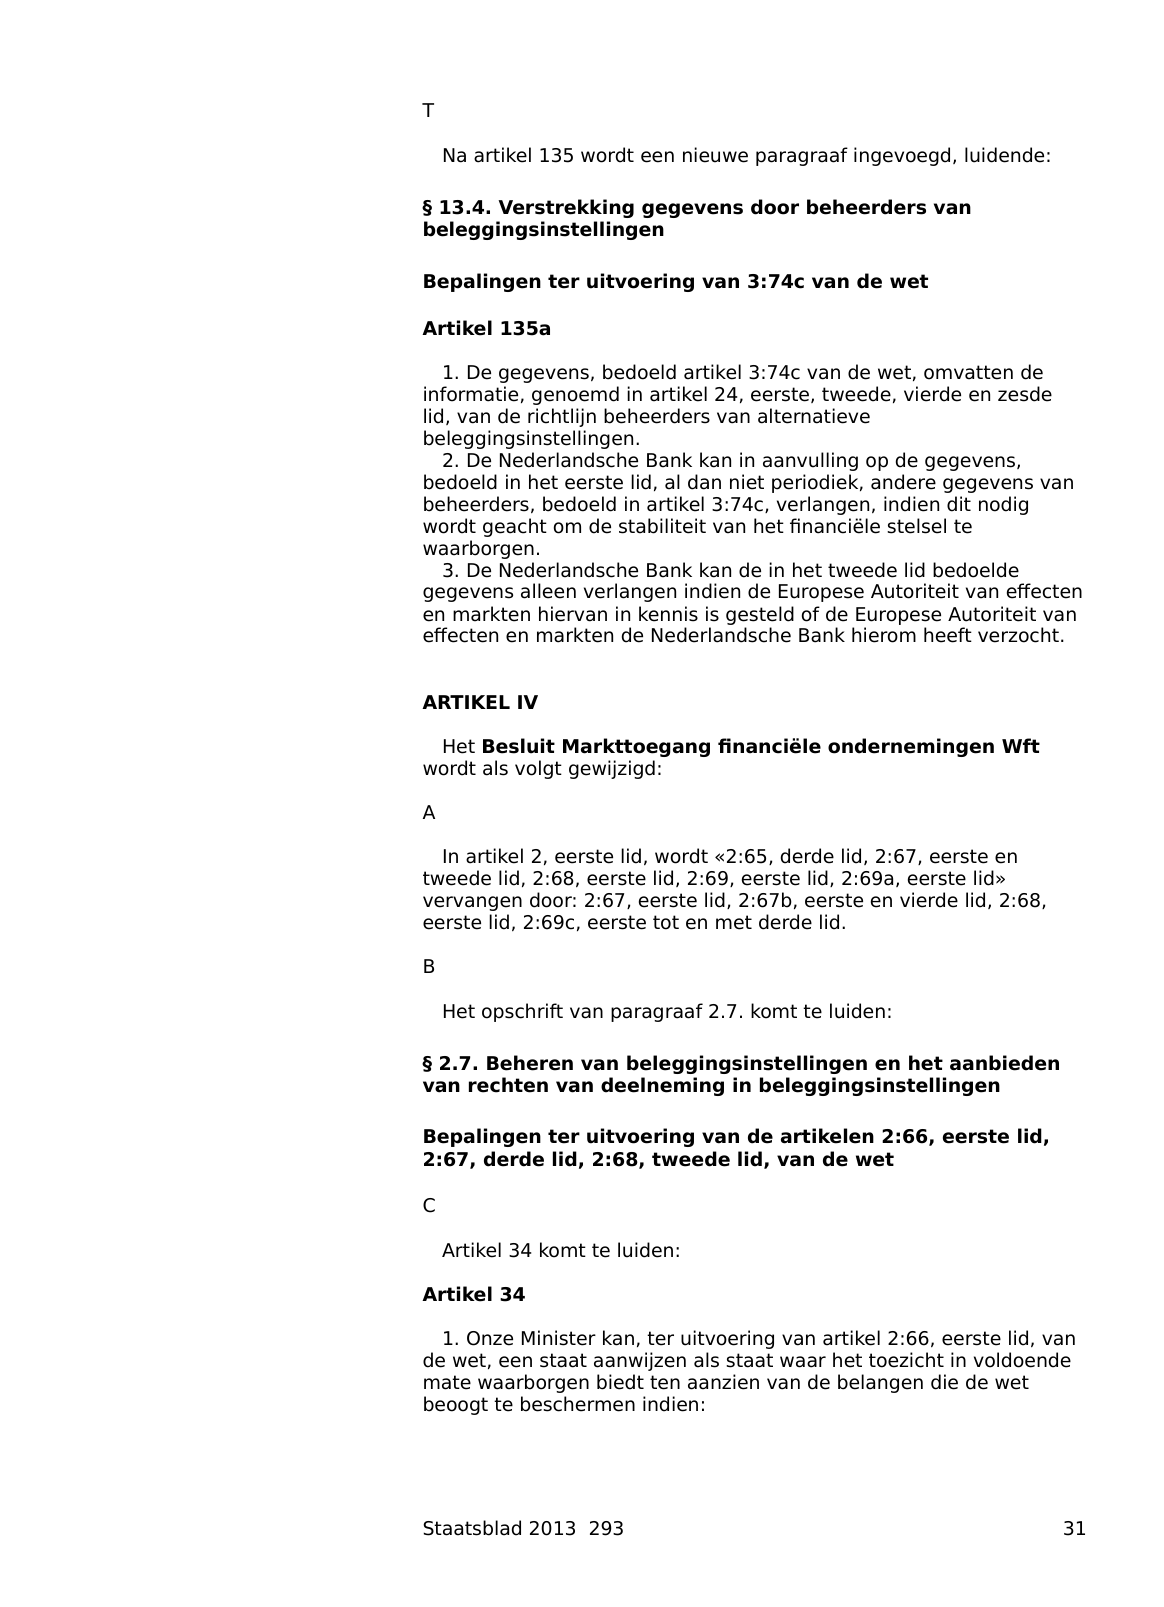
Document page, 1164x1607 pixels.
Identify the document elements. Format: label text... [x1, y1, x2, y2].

subtitle ARTIKEL IV [422, 692, 1087, 714]
text Na artikel 135 wordt een nieuwe paragraaf ingevoegd, luidende: [422, 144, 1087, 167]
text A [422, 802, 1087, 824]
subtitle Bepalingen ter uitvoering van 3:74c van de wet [422, 271, 1087, 292]
text 2. De Nederlandsche Bank kan in aanvulling op de gegevens, bedoeld in het eerste lid, al dan niet periodiek, andere gegevens van beheerders, bedoeld in artikel 3:74c, verlangen, indien dit nodig wordt geacht om de stabiliteit van het financiële stelsel te waarborgen. [422, 449, 1087, 559]
text T [422, 100, 1087, 122]
text In artikel 2, eerste lid, wordt «2:65, derde lid, 2:67, eerste en tweede lid, 2:68, eerste lid, 2:69, eerste lid, 2:69a, eerste lid» vervangen door: 2:67, eerste lid, 2:67b, eerste en vierde lid, 2:68, eerste lid, 2:69c, eerste tot en met derde lid. [422, 846, 1087, 934]
text 1. Onze Minister kan, ter uitvoering van artikel 2:66, eerste lid, van de wet, een staat aanwijzen als staat waar het toezicht in voldoende mate waarborgen biedt ten aanzien van de belangen die de wet beoogt te beschermen indien: [422, 1328, 1087, 1416]
text Het Besluit Markttoegang financiële ondernemingen Wft wordt als volgt gewijzigd: [422, 736, 1087, 780]
text C [422, 1195, 1087, 1217]
text Het opschrift van paragraaf 2.7. komt te luiden: [422, 1001, 1087, 1022]
text Artikel 34 komt te luiden: [422, 1239, 1087, 1262]
subtitle § 2.7. Beheren van beleggingsinstellingen en het aanbieden van rechten van deelneming in beleggingsinstellingen [422, 1052, 1087, 1096]
text 1. De gegevens, bedoeld artikel 3:74c van de wet, omvatten de informatie, genoemd in artikel 24, eerste, tweede, vierde en zesde lid, van de richtlijn beheerders van alternatieve beleggingsinstellingen. [422, 362, 1087, 449]
text B [422, 956, 1087, 978]
subtitle Artikel 34 [422, 1284, 1087, 1306]
subtitle Artikel 135a [422, 317, 1087, 339]
subtitle Bepalingen ter uitvoering van de artikelen 2:66, eerste lid, 2:67, derde lid, 2:68, tweede lid, van de wet [422, 1126, 1087, 1170]
subtitle § 13.4. Verstrekking gegevens door beheerders van beleggingsinstellingen [422, 197, 1087, 241]
text 3. De Nederlandsche Bank kan de in het tweede lid bedoelde gegevens alleen verlangen indien de Europese Autoriteit van effecten en markten hiervan in kennis is gesteld of de Europese Autoriteit van effecten en markten de Nederlandsche Bank hierom heeft verzocht. [422, 559, 1087, 647]
